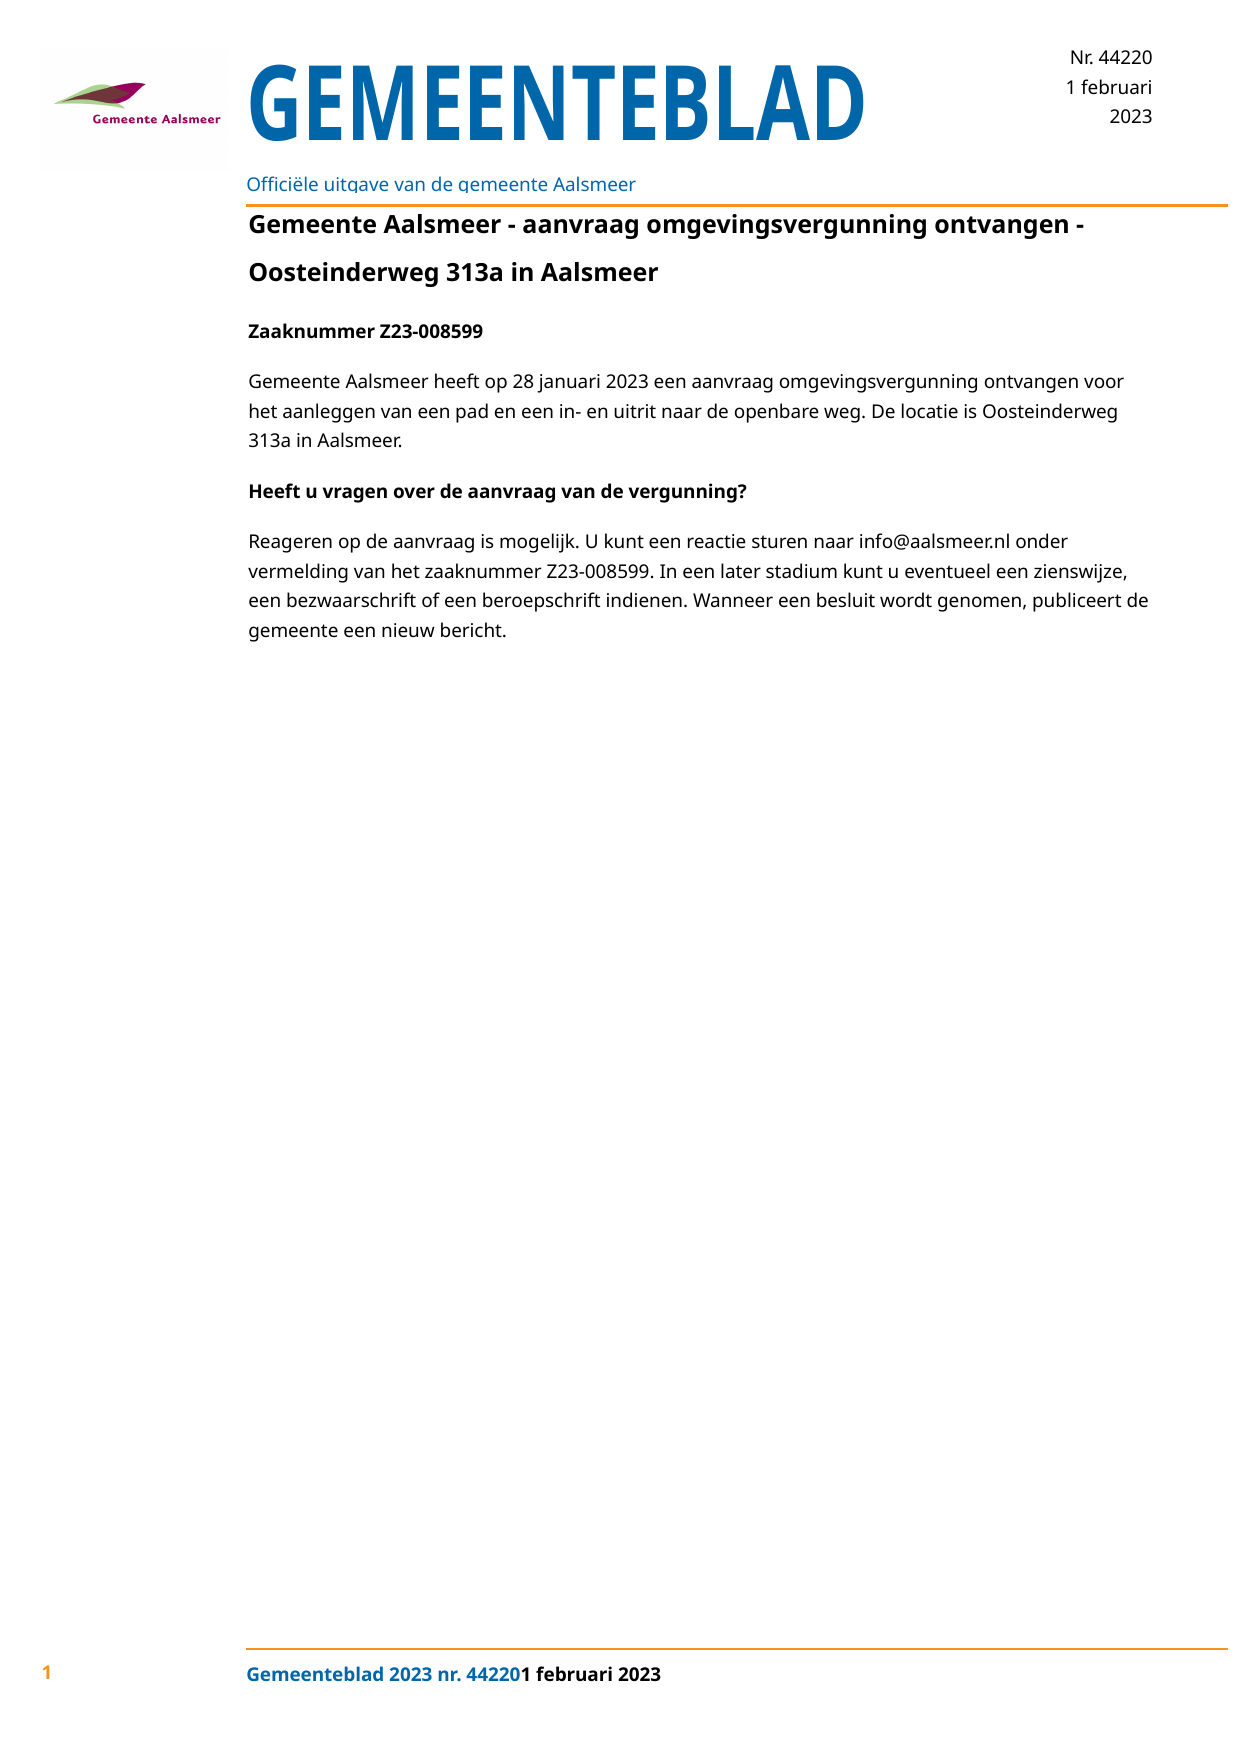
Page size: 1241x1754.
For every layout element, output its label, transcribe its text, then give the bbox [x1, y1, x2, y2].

text Reageren op de aanvraag is mogelijk. U kunt een reactie sturen naar info@aalsmeer.nl onder vermelding van het zaaknummer Z23-008599. In een later stadium kunt u eventueel een zienswijze, een bezwaarschrift of een beroepschrift indienen. Wanneer een besluit wordt genomen, publiceert de gemeente een nieuw bericht. [248, 528, 1152, 643]
text Gemeente Aalsmeer heeft op 28 januari 2023 een aanvraag omgevingsvergunning ontvangen voor het aanleggen van een pad en een in- en uitrit naar de openbare weg. De locatie is Oosteinderweg 313a in Aalsmeer. [248, 368, 1152, 453]
picture [41, 47, 231, 172]
text Gemeente Aalsmeer - aanvraag omgevingsvergunning ontvangen - Oosteinderweg 313a in Aalsmeer [248, 207, 1152, 288]
text Heeft u vragen over de aanvraag van de vergunning? [248, 478, 1152, 504]
text Zaaknummer Z23-008599 [248, 318, 1152, 344]
